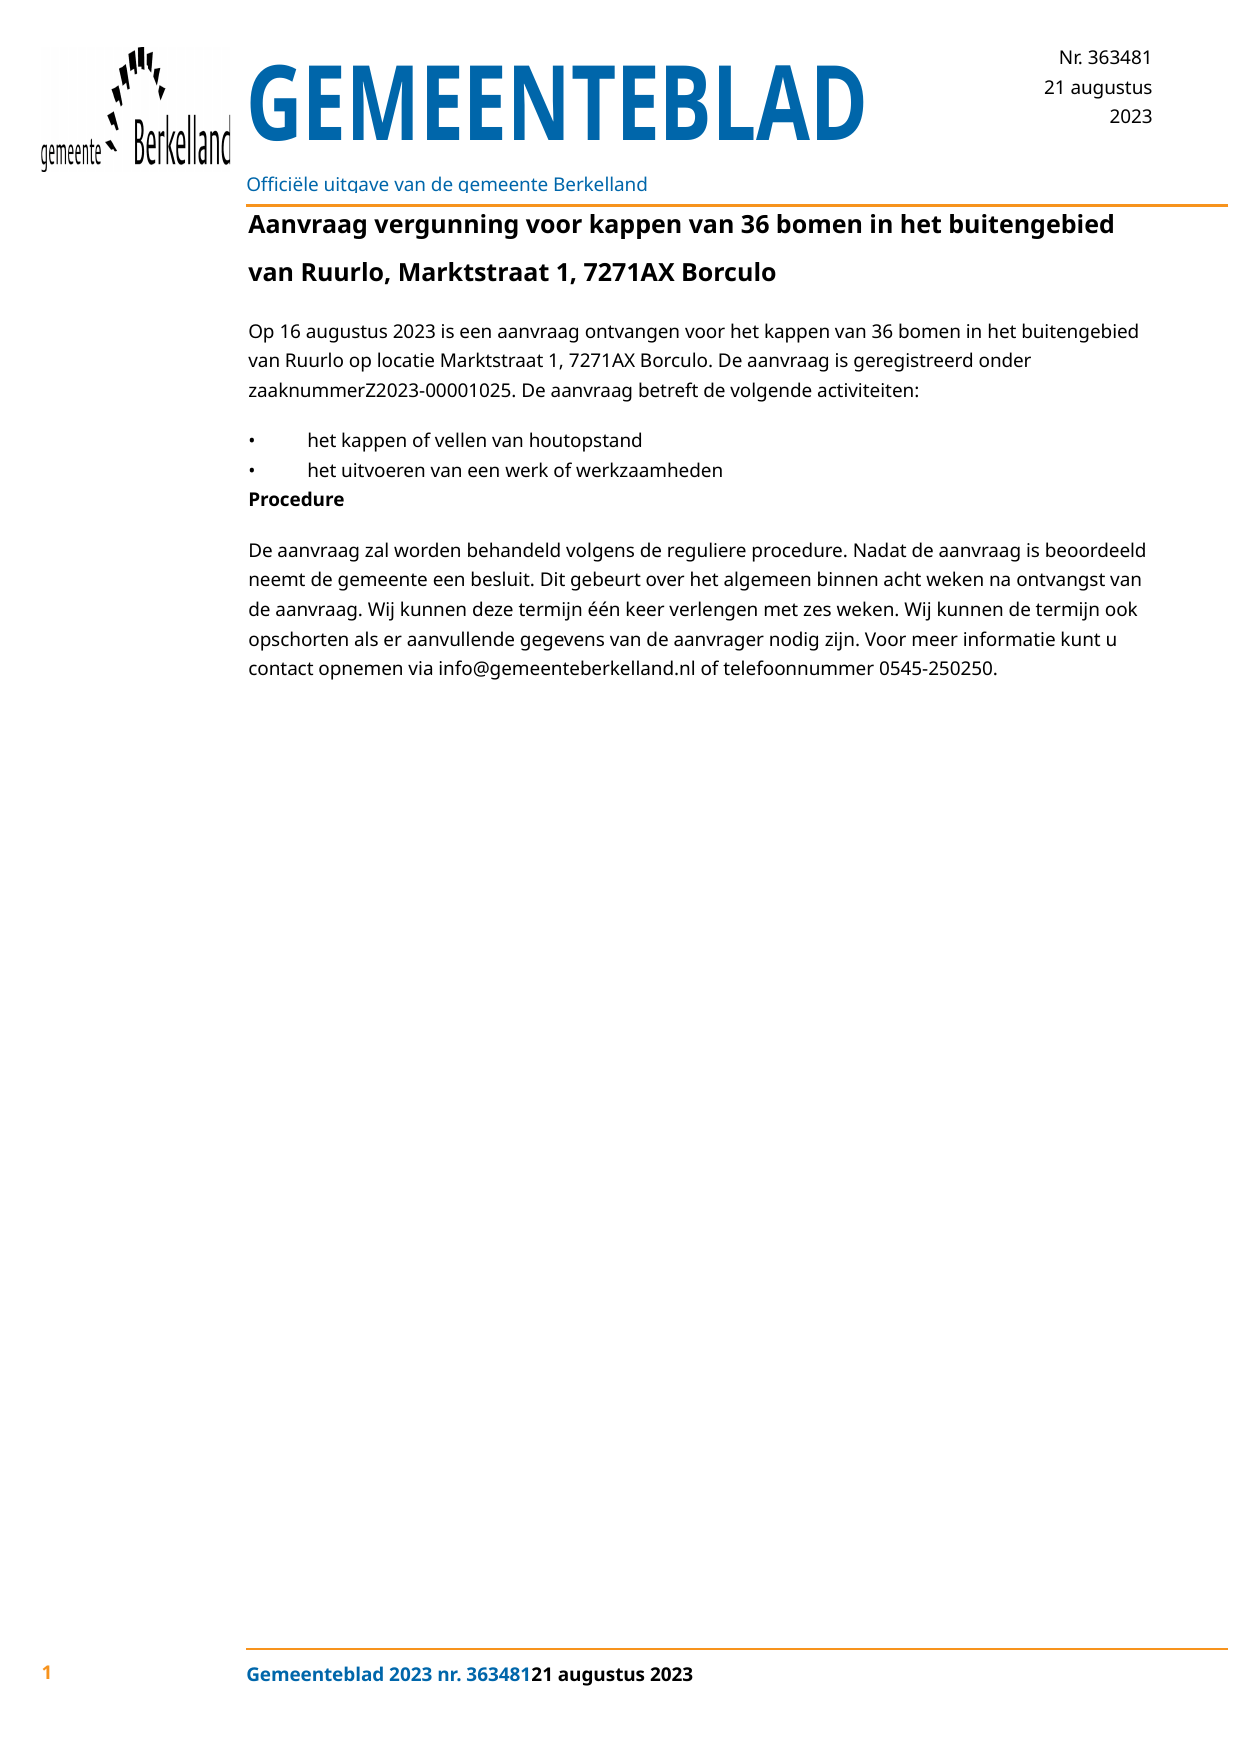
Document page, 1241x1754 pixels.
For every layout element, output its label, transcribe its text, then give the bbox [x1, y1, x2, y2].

text Procedure [248, 487, 1152, 512]
list het uitvoeren van een werk of werkzaamheden [248, 457, 1152, 483]
text De aanvraag zal worden behandeld volgens de reguliere procedure. Nadat de aanvraag is beoordeeld neemt de gemeente een besluit. Dit gebeurt over het algemeen binnen acht weken na ontvangst van de aanvraag. Wij kunnen deze termijn één keer verlengen met zes weken. Wij kunnen de termijn ook opschorten als er aanvullende gegevens van de aanvrager nodig zijn. Voor meer informatie kunt u contact opnemen via info@gemeenteberkelland.nl of telefoonnummer 0545-250250. [248, 537, 1152, 681]
text Op 16 augustus 2023 is een aanvraag ontvangen voor het kappen van 36 bomen in het buitengebied van Ruurlo op locatie Marktstraat 1, 7271AX Borculo. De aanvraag is geregistreerd onder zaaknummerZ2023-00001025. De aanvraag betreft de volgende activiteiten: [248, 318, 1152, 403]
picture [41, 47, 231, 172]
list het kappen of vellen van houtopstand [248, 427, 1152, 453]
text Aanvraag vergunning voor kappen van 36 bomen in het buitengebied van Ruurlo, Marktstraat 1, 7271AX Borculo [248, 207, 1152, 288]
